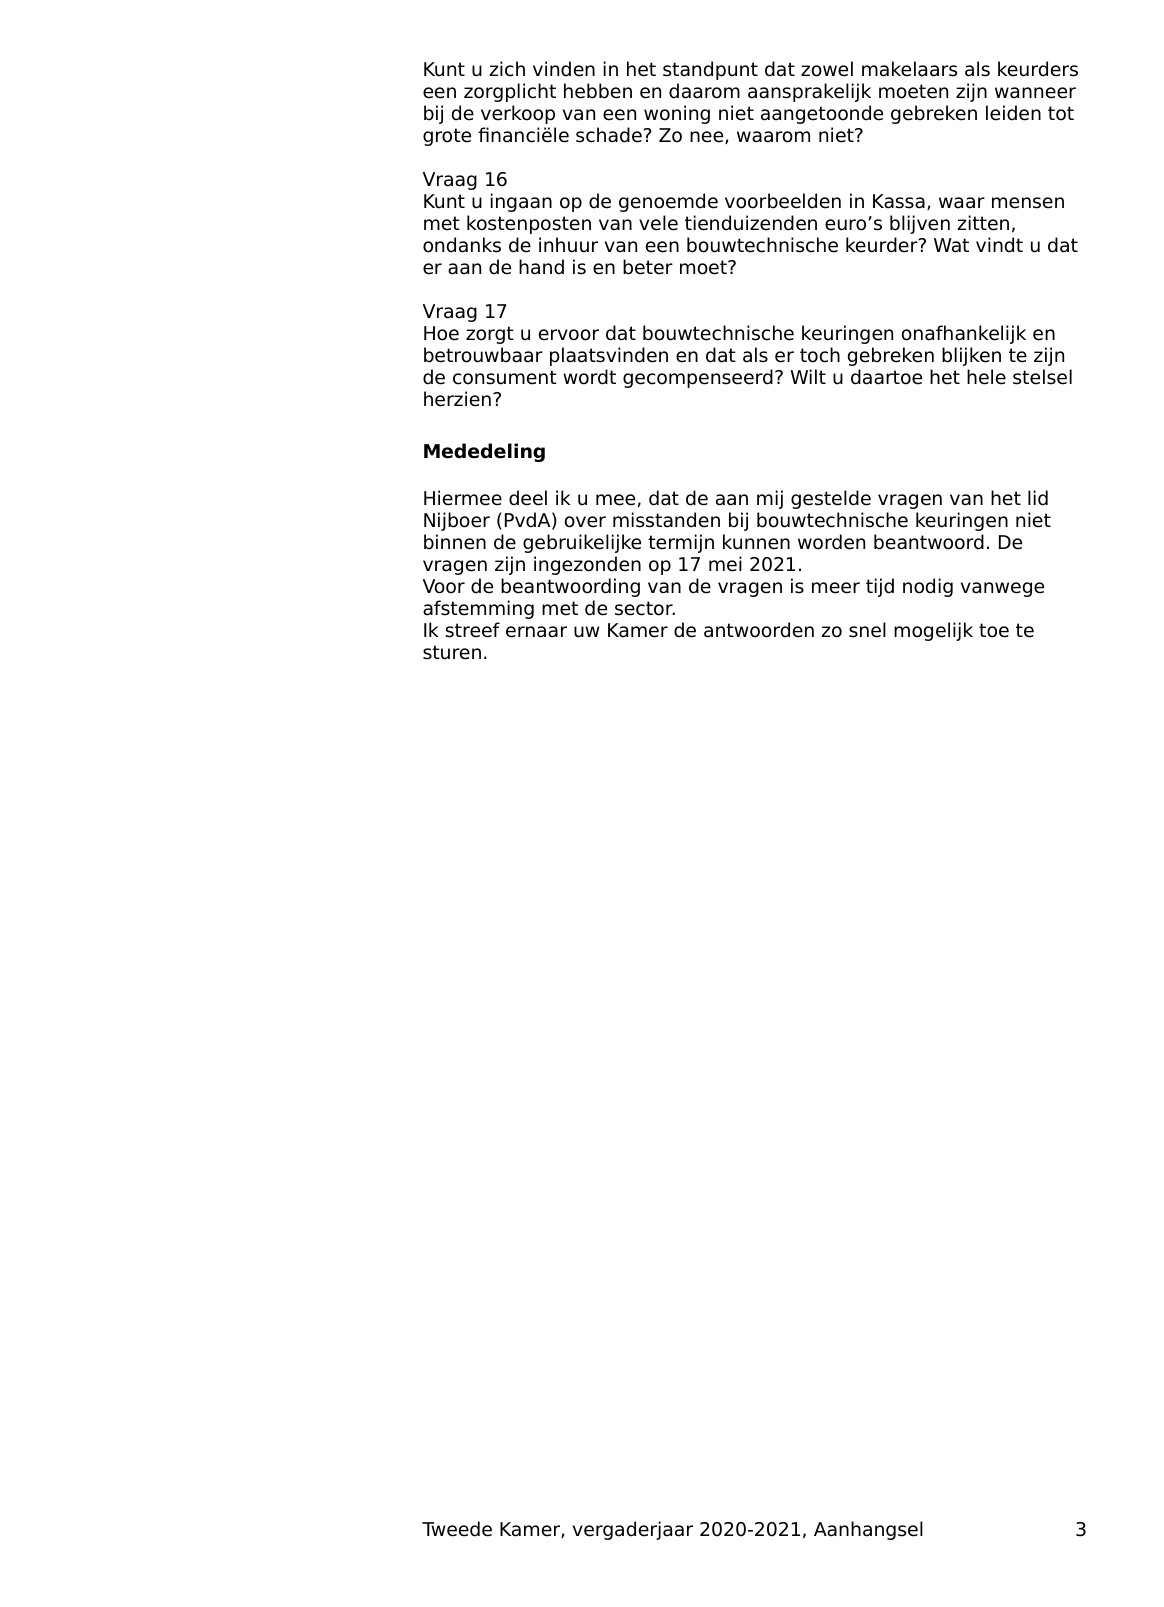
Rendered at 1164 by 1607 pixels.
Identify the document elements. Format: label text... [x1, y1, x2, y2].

subtitle Mededeling [422, 441, 1087, 463]
text Hoe zorgt u ervoor dat bouwtechnische keuringen onafhankelijk en betrouwbaar plaatsvinden en dat als er toch gebreken blijken te zijn de consument wordt gecompenseerd? Wilt u daartoe het hele stelsel herzien? [422, 323, 1087, 411]
text Kunt u zich vinden in het standpunt dat zowel makelaars als keurders een zorgplicht hebben en daarom aansprakelijk moeten zijn wanneer bij de verkoop van een woning niet aangetoonde gebreken leiden tot grote financiële schade? Zo nee, waarom niet? [422, 59, 1087, 147]
text Ik streef ernaar uw Kamer de antwoorden zo snel mogelijk toe te sturen. [422, 620, 1087, 664]
text Hiermee deel ik u mee, dat de aan mij gestelde vragen van het lid Nijboer (PvdA) over misstanden bij bouwtechnische keuringen niet binnen de gebruikelijke termijn kunnen worden beantwoord. De vragen zijn ingezonden op 17 mei 2021. [422, 488, 1087, 576]
text Vraag 16 [422, 169, 1087, 191]
text Vraag 17 [422, 301, 1087, 323]
text Voor de beantwoording van de vragen is meer tijd nodig vanwege afstemming met de sector. [422, 576, 1087, 620]
text Kunt u ingaan op de genoemde voorbeelden in Kassa, waar mensen met kostenposten van vele tienduizenden euro’s blijven zitten, ondanks de inhuur van een bouwtechnische keurder? Wat vindt u dat er aan de hand is en beter moet? [422, 191, 1087, 279]
